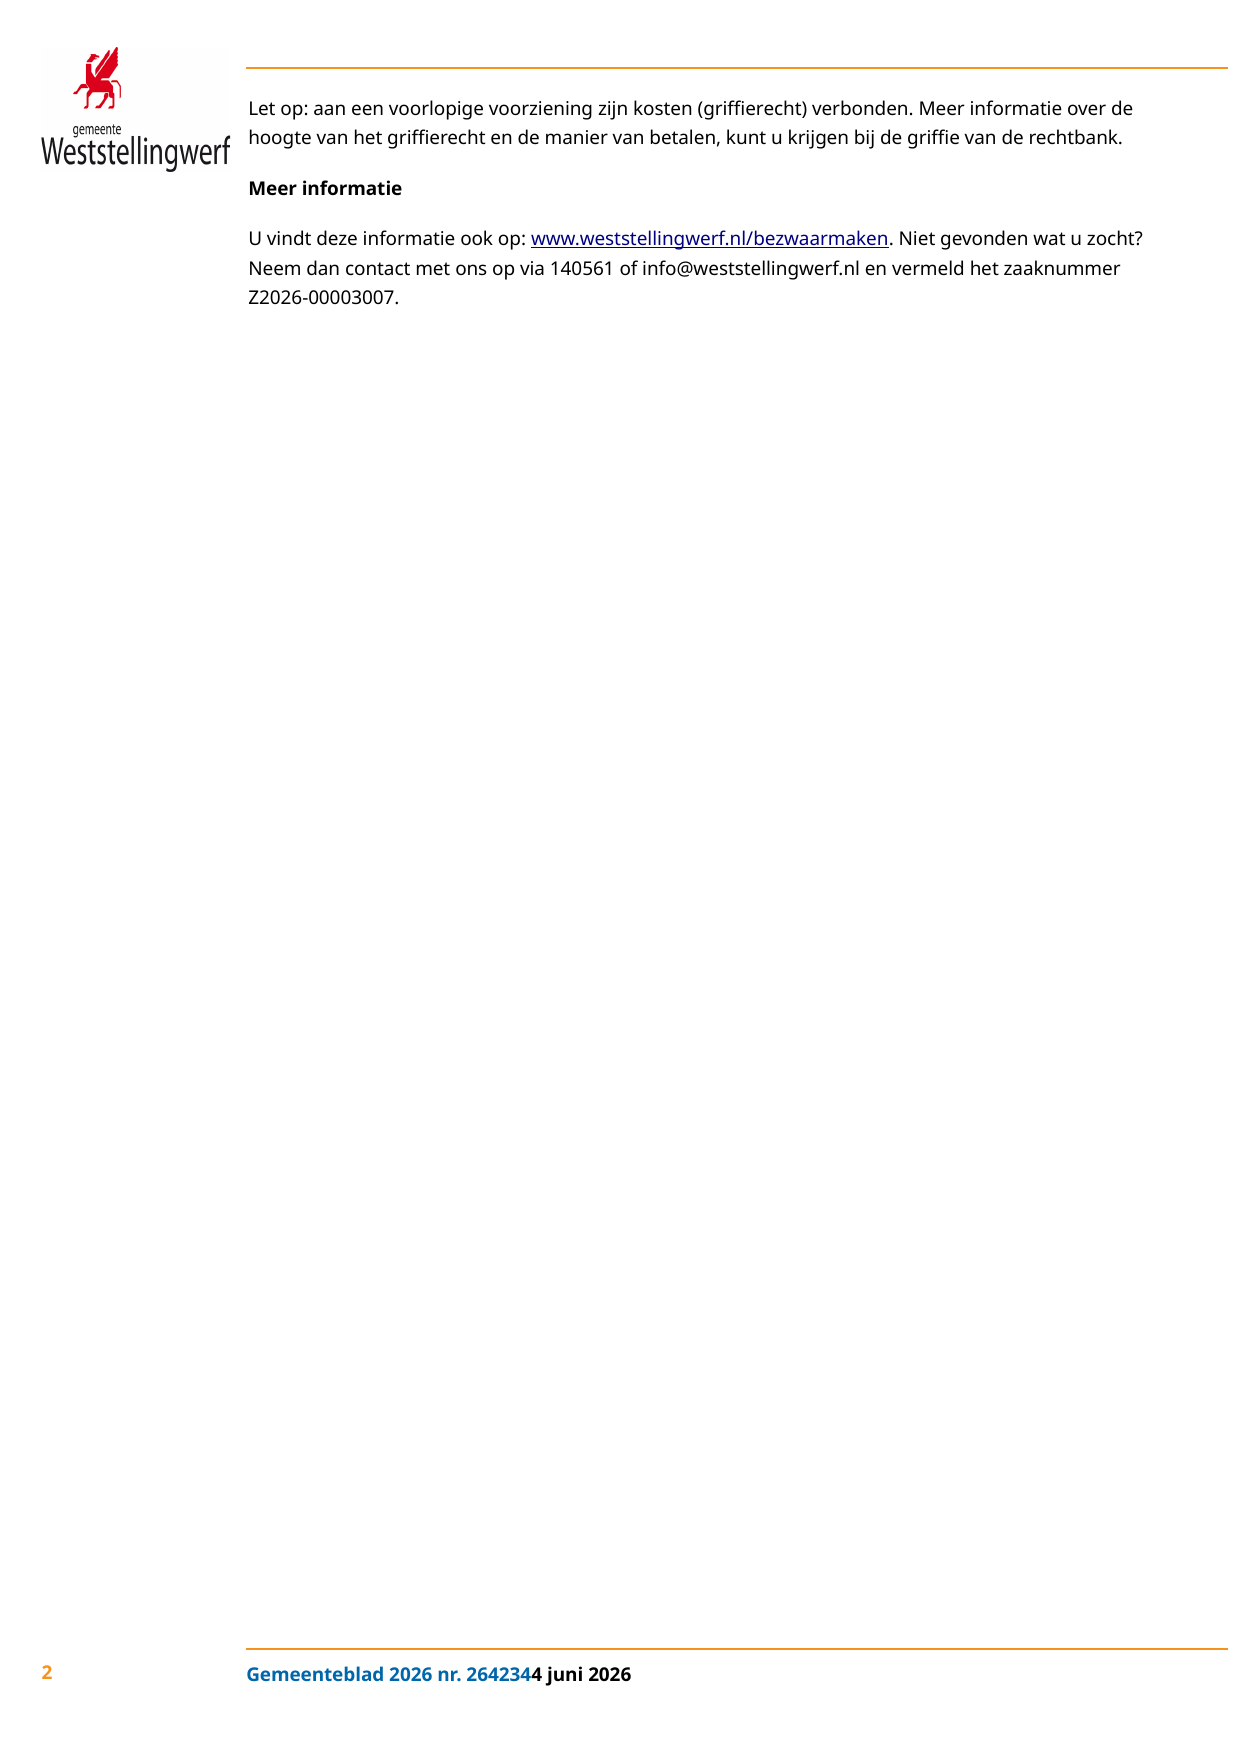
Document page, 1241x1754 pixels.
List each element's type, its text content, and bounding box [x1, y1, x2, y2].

text U vindt deze informatie ook op: www.weststellingwerf.nl/bezwaarmaken. Niet gevonden wat u zocht? Neem dan contact met ons op via 140561 of info@weststellingwerf.nl en vermeld het zaaknummer Z2026-00003007. [248, 225, 1152, 310]
picture [41, 47, 231, 172]
text Let op: aan een voorlopige voorziening zijn kosten (griffierecht) verbonden. Meer informatie over de hoogte van het griffierecht en de manier van betalen, kunt u krijgen bij de griffie van de rechtbank. [248, 95, 1152, 150]
text Meer informatie [248, 175, 1152, 201]
